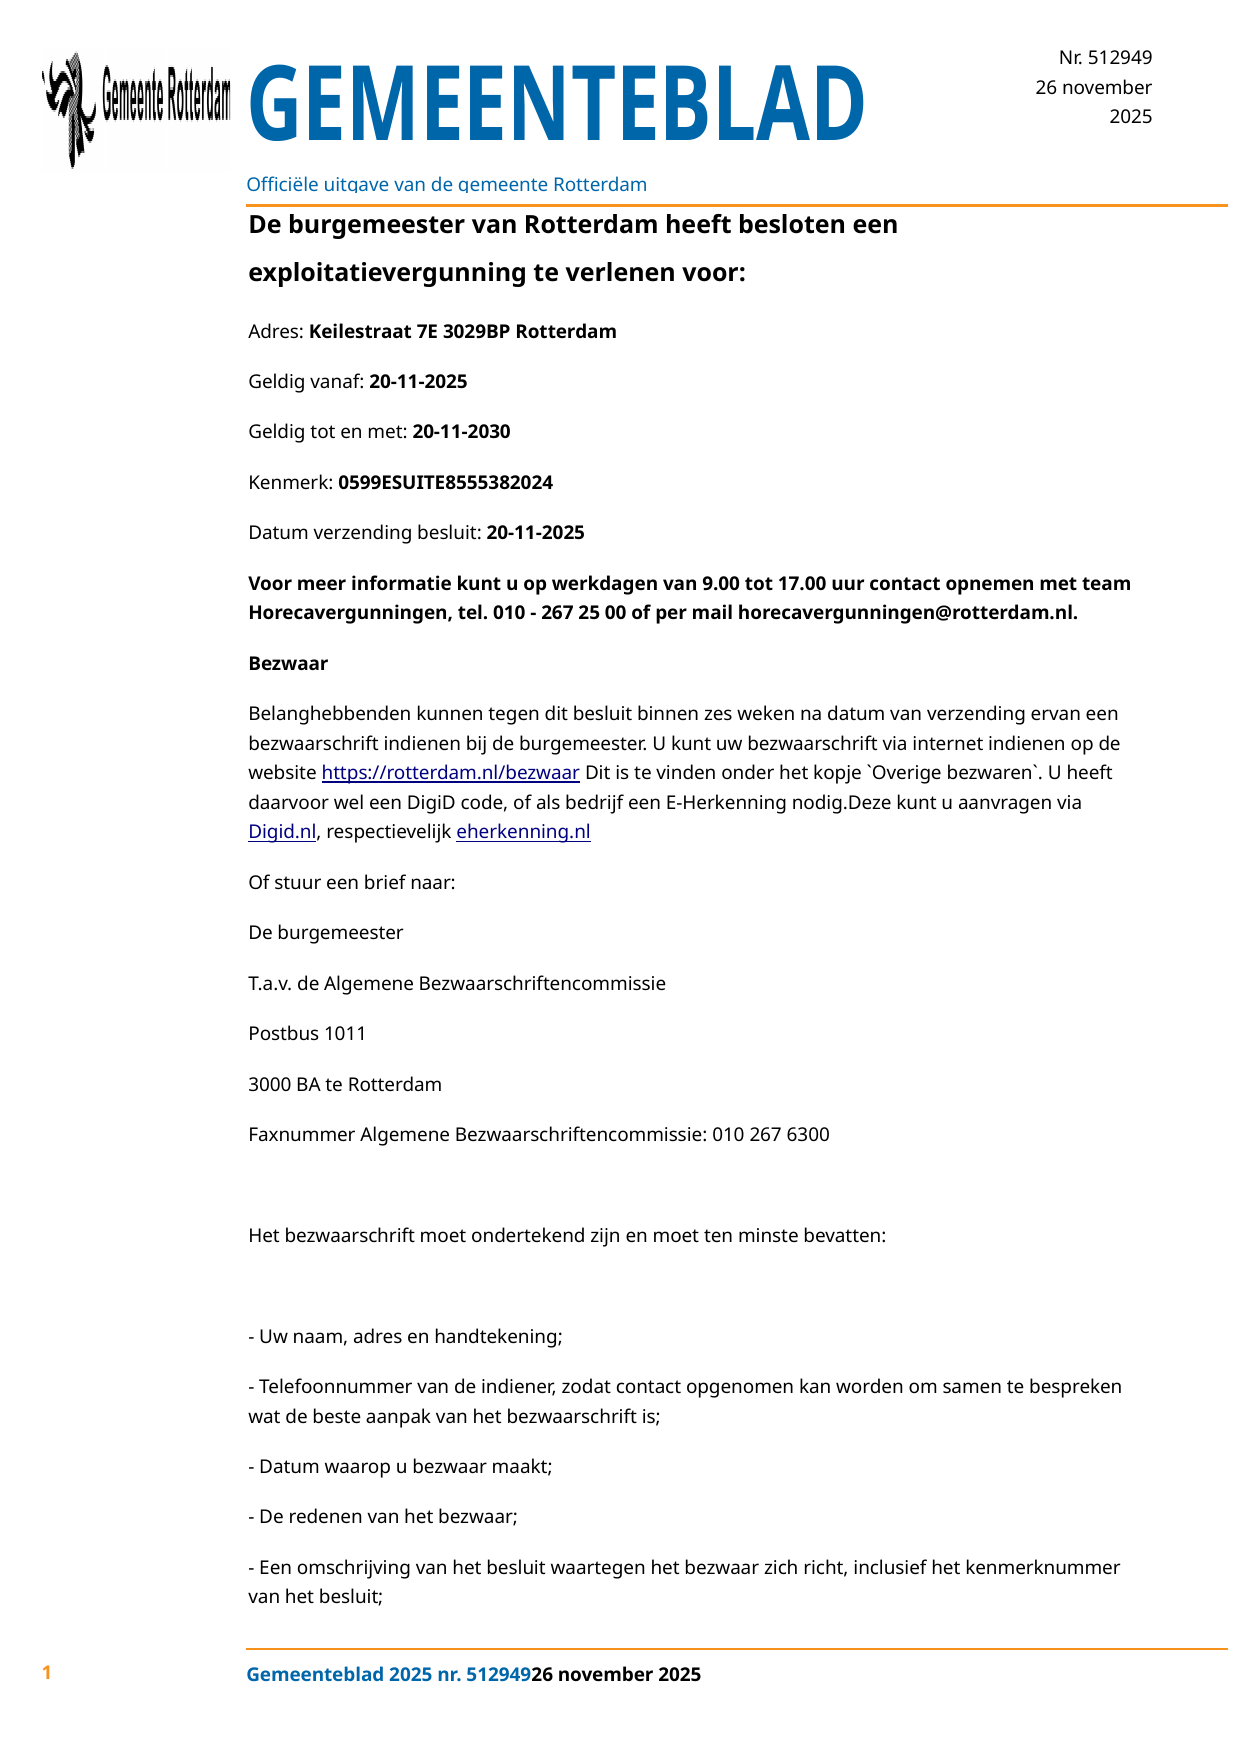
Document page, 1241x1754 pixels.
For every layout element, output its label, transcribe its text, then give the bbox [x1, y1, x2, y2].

text - Telefoonnummer van de indiener, zodat contact opgenomen kan worden om samen te bespreken wat de beste aanpak van het bezwaarschrift is; [248, 1373, 1152, 1429]
text Belanghebbenden kunnen tegen dit besluit binnen zes weken na datum van verzending ervan een bezwaarschrift indienen bij de burgemeester. U kunt uw bezwaarschrift via internet indienen op de website https://rotterdam.nl/bezwaar Dit is te vinden onder het kopje `Overige bezwaren`. U heeft daarvoor wel een DigiD code, of als bedrijf een E-Herkenning nodig.Deze kunt u aanvragen via Digid.nl, respectievelijk eherkenning.nl [248, 700, 1152, 844]
text Het bezwaarschrift moet ondertekend zijn en moet ten minste bevatten: [248, 1222, 1152, 1248]
text Of stuur een brief naar: [248, 869, 1152, 895]
text - Een omschrijving van het besluit waartegen het bezwaar zich richt, inclusief het kenmerknummer van het besluit; [248, 1554, 1152, 1609]
text Bezwaar [248, 650, 1152, 676]
text Faxnummer Algemene Bezwaarschriftencommissie: 010 267 6300 [248, 1121, 1152, 1147]
text Postbus 1011 [248, 1020, 1152, 1046]
text Datum verzending besluit: 20-11-2025 [248, 519, 1152, 545]
text De burgemeester [248, 919, 1152, 945]
text 3000 BA te Rotterdam [248, 1071, 1152, 1097]
text Voor meer informatie kunt u op werkdagen van 9.00 tot 17.00 uur contact opnemen met team Horecavergunningen, tel. 010 - 267 25 00 of per mail horecavergunningen@rotterdam.nl. [248, 570, 1152, 625]
text Kenmerk: 0599ESUITE8555382024 [248, 469, 1152, 495]
text Adres: Keilestraat 7E 3029BP Rotterdam [248, 318, 1152, 344]
text - De redenen van het bezwaar; [248, 1504, 1152, 1529]
text Geldig vanaf: 20-11-2025 [248, 368, 1152, 394]
text T.a.v. de Algemene Bezwaarschriftencommissie [248, 970, 1152, 996]
picture [41, 47, 231, 172]
text De burgemeester van Rotterdam heeft besloten een exploitatievergunning te verlenen voor: [248, 207, 1152, 288]
text Geldig tot en met: 20-11-2030 [248, 419, 1152, 444]
text - Datum waarop u bezwaar maakt; [248, 1453, 1152, 1479]
text - Uw naam, adres en handtekening; [248, 1323, 1152, 1349]
